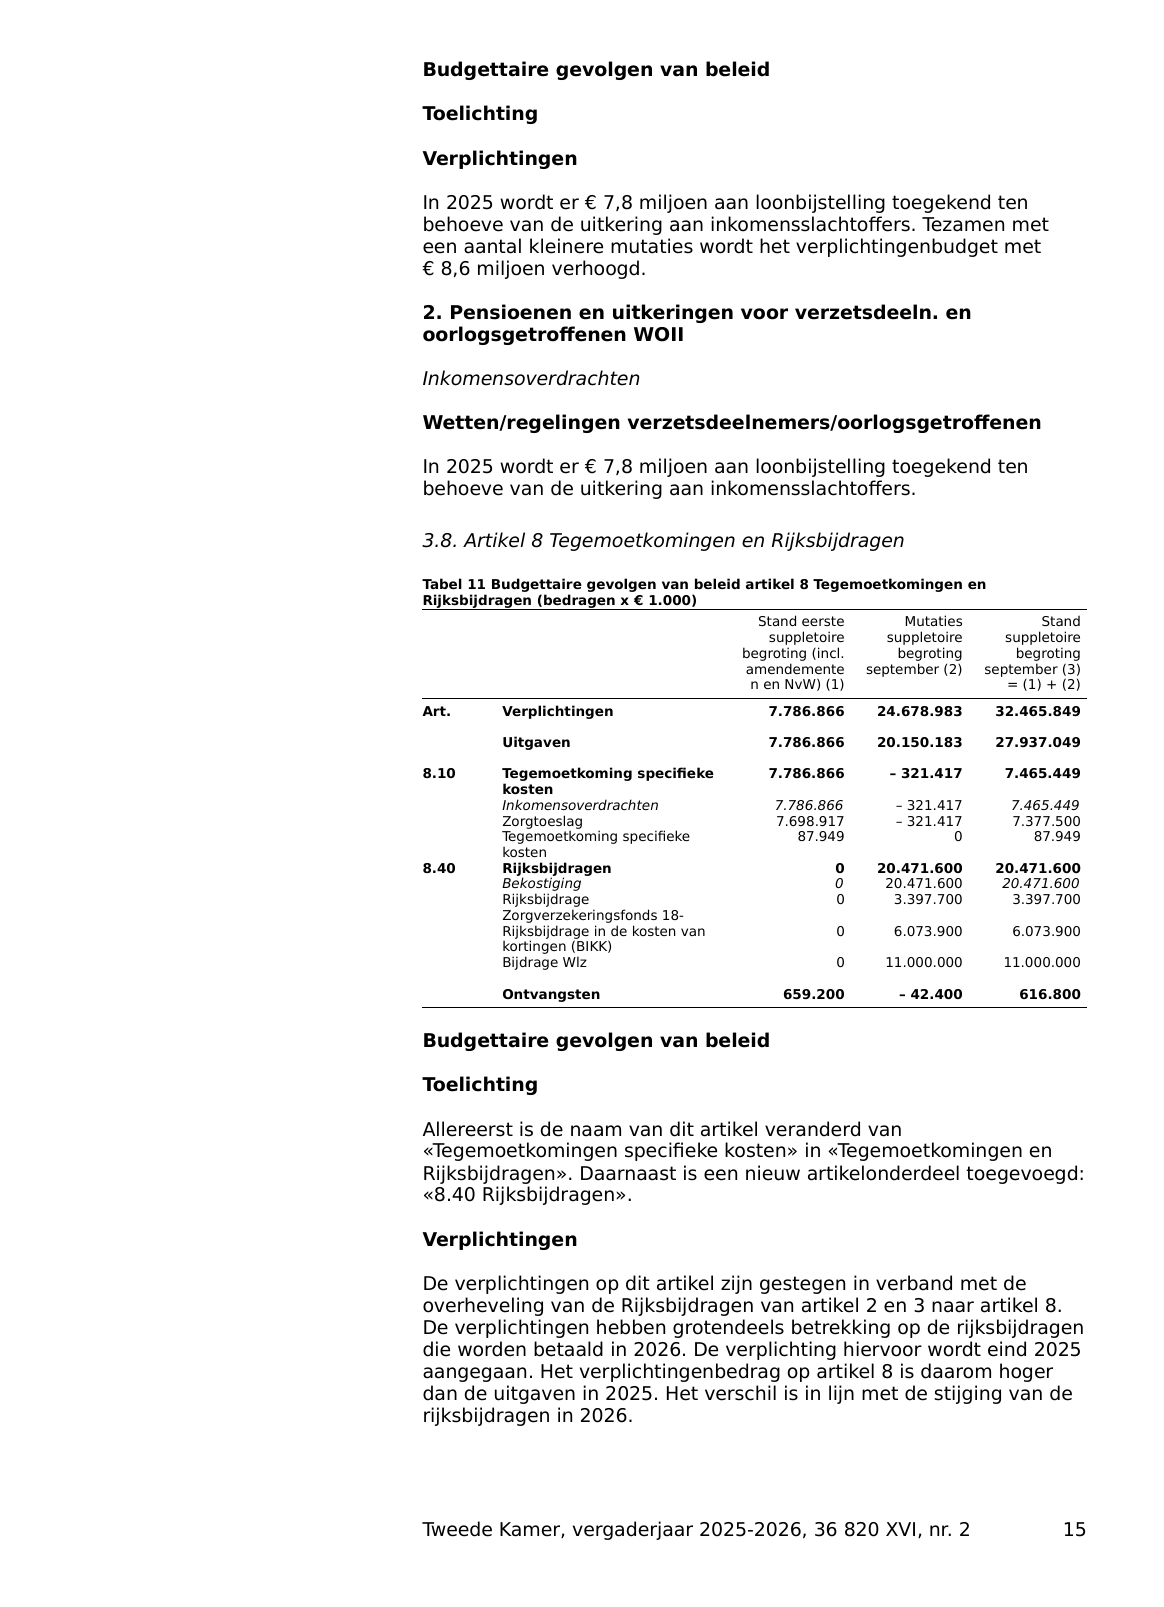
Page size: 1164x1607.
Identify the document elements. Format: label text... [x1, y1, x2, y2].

subtitle Verplichtingen [422, 147, 1087, 169]
table_cell 0 [850, 829, 968, 861]
table_cell [496, 971, 732, 986]
table_cell Verplichtingen [496, 699, 732, 719]
table_cell Uitgaven [496, 735, 732, 751]
table_cell [422, 735, 496, 751]
table_cell [422, 751, 496, 766]
subtitle Budgettaire gevolgen van beleid [422, 59, 1087, 81]
table_cell Tegemoetkoming specifieke kosten [496, 829, 732, 861]
table_cell [422, 971, 496, 986]
table_cell 7.698.917 [732, 814, 850, 829]
table_cell – 321.417 [850, 798, 968, 813]
subtitle Verplichtingen [422, 1228, 1087, 1251]
table_cell [496, 719, 732, 735]
table_cell 8.10 [422, 766, 496, 798]
subtitle Inkomensoverdrachten [422, 368, 1087, 390]
table_cell Rijksbijdragen [496, 861, 732, 876]
table_cell – 42.400 [850, 986, 968, 1007]
text In 2025 wordt er € 7,8 miljoen aan loonbijstelling toegekend ten behoeve van de uitkering aan inkomensslachtoffers. Tezamen met een aantal kleinere mutaties wordt het verplichtingenbudget met € 8,6 miljoen verhoogd. [422, 192, 1087, 279]
table_cell – 321.417 [850, 814, 968, 829]
table_cell Bijdrage Wlz [496, 955, 732, 971]
table_cell 11.000.000 [969, 955, 1087, 971]
table_cell 32.465.849 [969, 699, 1087, 719]
table_cell 20.471.600 [850, 861, 968, 876]
table_cell 6.073.900 [969, 924, 1087, 955]
table_cell [422, 798, 496, 813]
table_cell 20.150.183 [850, 735, 968, 751]
table_cell [422, 876, 496, 892]
table_cell 20.471.600 [969, 861, 1087, 876]
table_cell 24.678.983 [850, 699, 968, 719]
table_cell 6.073.900 [850, 924, 968, 955]
table_cell [422, 986, 496, 1007]
table_cell Rijksbijdrage Zorgverzekeringsfonds 18- [496, 892, 732, 923]
table_cell [732, 751, 850, 766]
table_cell 27.937.049 [969, 735, 1087, 751]
table_cell 87.949 [732, 829, 850, 861]
table_cell 87.949 [969, 829, 1087, 861]
table_cell [496, 610, 732, 698]
table_cell Zorgtoeslag [496, 814, 732, 829]
table_cell – 321.417 [850, 766, 968, 798]
text In 2025 wordt er € 7,8 miljoen aan loonbijstelling toegekend ten behoeve van de uitkering aan inkomensslachtoffers. [422, 456, 1087, 500]
table_cell 7.465.449 [969, 798, 1087, 813]
table_cell 0 [732, 955, 850, 971]
table_cell [422, 924, 496, 955]
subtitle Wetten/regelingen verzetsdeelnemers/oorlogsgetroffenen [422, 412, 1087, 434]
table_cell [496, 751, 732, 766]
table_cell 7.465.449 [969, 766, 1087, 798]
table_header Tabel 11 Budgettaire gevolgen van beleid artikel 8 Tegemoetkomingen en Rijksbijdragen (bedragen x € 1.000) [422, 577, 1087, 608]
table_cell 3.397.700 [850, 892, 968, 923]
table_cell [850, 719, 968, 735]
table_cell 7.786.866 [732, 699, 850, 719]
table_cell Art. [422, 699, 496, 719]
table_cell Tegemoetkoming specifieke kosten [496, 766, 732, 798]
table_cell 0 [732, 876, 850, 892]
table_cell Stand eerste suppletoire begroting (incl. amendementen en NvW) (1) [732, 610, 850, 698]
table_cell [969, 719, 1087, 735]
table_cell [969, 751, 1087, 766]
table_cell 616.800 [969, 986, 1087, 1007]
table_cell Bekostiging [496, 876, 732, 892]
table_cell Stand suppletoire begroting september (3) = (1) + (2) [969, 610, 1087, 698]
table_cell 0 [732, 861, 850, 876]
table_cell 20.471.600 [850, 876, 968, 892]
table_cell [422, 955, 496, 971]
table_cell Inkomensoverdrachten [496, 798, 732, 813]
table_cell 3.397.700 [969, 892, 1087, 923]
table_cell 20.471.600 [969, 876, 1087, 892]
table_cell [422, 892, 496, 923]
table_cell Ontvangsten [496, 986, 732, 1007]
table_cell Mutaties suppletoire begroting september (2) [850, 610, 968, 698]
table_cell [422, 719, 496, 735]
table_cell 0 [732, 892, 850, 923]
table_cell [969, 971, 1087, 986]
table_cell [850, 751, 968, 766]
table_cell [732, 971, 850, 986]
table_cell 11.000.000 [850, 955, 968, 971]
table_cell 7.786.866 [732, 798, 850, 813]
table_cell 7.786.866 [732, 735, 850, 751]
table_cell [850, 971, 968, 986]
table_cell Rijksbijdrage in de kosten van kortingen (BIKK) [496, 924, 732, 955]
table_cell [422, 610, 496, 698]
subtitle 2. Pensioenen en uitkeringen voor verzetsdeeln. en oorlogsgetroffenen WOII [422, 302, 1087, 346]
table_cell 7.377.500 [969, 814, 1087, 829]
subtitle Toelichting [422, 103, 1087, 125]
table_cell 659.200 [732, 986, 850, 1007]
table_cell 8.40 [422, 861, 496, 876]
subtitle 3.8. Artikel 8 Tegemoetkomingen en Rijksbijdragen [422, 530, 1087, 552]
table_cell 7.786.866 [732, 766, 850, 798]
subtitle Toelichting [422, 1074, 1087, 1096]
table_cell [422, 814, 496, 829]
text Allereerst is de naam van dit artikel veranderd van «Tegemoetkomingen specifieke kosten» in «Tegemoetkomingen en Rijksbijdragen». Daarnaast is een nieuw artikelonderdeel toegevoegd: «8.40 Rijksbijdragen». [422, 1118, 1087, 1206]
text De verplichtingen op dit artikel zijn gestegen in verband met de overheveling van de Rijksbijdragen van artikel 2 en 3 naar artikel 8. De verplichtingen hebben grotendeels betrekking op de rijksbijdragen die worden betaald in 2026. De verplichting hiervoor wordt eind 2025 aangegaan. Het verplichtingenbedrag op artikel 8 is daarom hoger dan de uitgaven in 2025. Het verschil is in lijn met de stijging van de rijksbijdragen in 2026. [422, 1273, 1087, 1427]
table_cell 0 [732, 924, 850, 955]
table_cell [732, 719, 850, 735]
table_cell [422, 829, 496, 861]
subtitle Budgettaire gevolgen van beleid [422, 1030, 1087, 1052]
